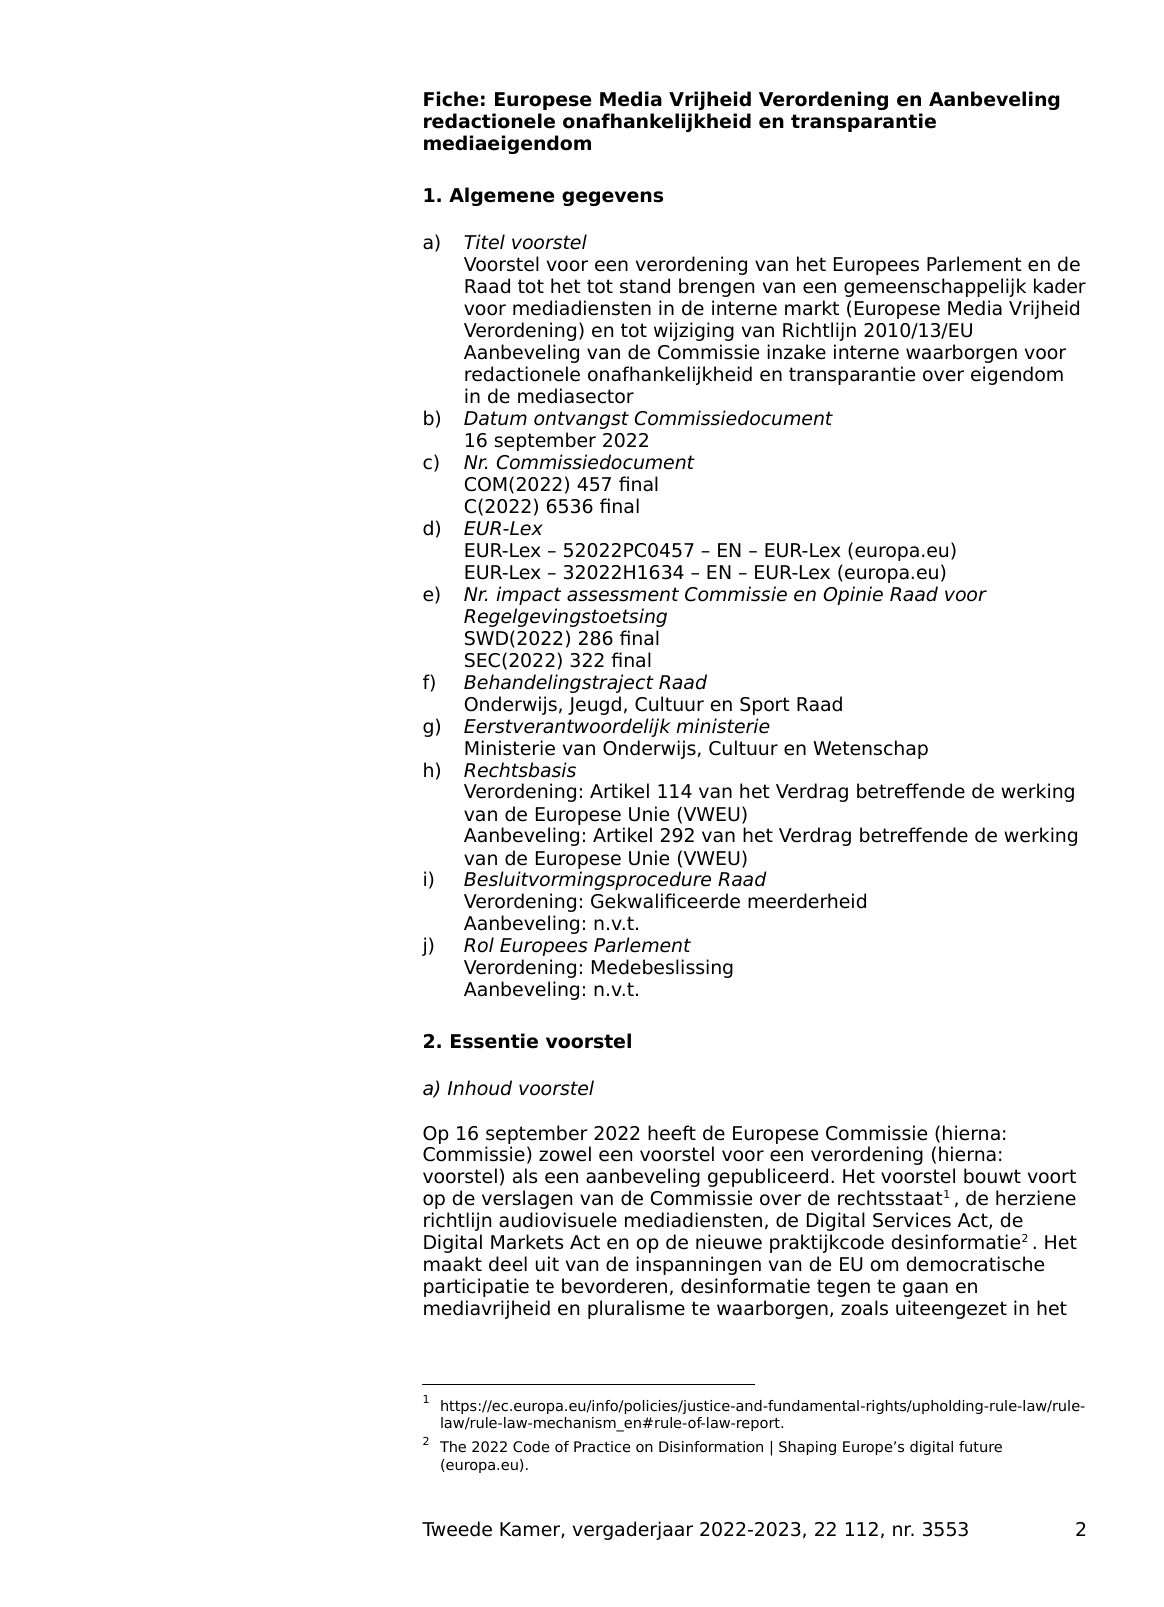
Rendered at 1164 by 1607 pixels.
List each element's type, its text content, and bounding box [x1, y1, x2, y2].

text C(2022) 6536 final [464, 496, 1087, 518]
text a) Titel voorstel [422, 232, 1087, 254]
subtitle 1. Algemene gegevens [422, 185, 1087, 207]
text SEC(2022) 322 final [464, 649, 1087, 672]
text e) Nr. impact assessment Commissie en Opinie Raad voor Regelgevingstoetsing [422, 584, 1087, 628]
subtitle Fiche: Europese Media Vrijheid Verordening en Aanbeveling redactionele onafhankelijkheid en transparantie mediaeigendom [422, 89, 1087, 155]
subtitle a) Inhoud voorstel [422, 1078, 1087, 1100]
text d) EUR-Lex [422, 518, 1087, 540]
subtitle 2. Essentie voorstel [422, 1031, 1087, 1053]
text Aanbeveling: n.v.t. [464, 979, 1087, 1001]
text b) Datum ontvangst Commissiedocument [422, 408, 1087, 430]
text Verordening: Gekwalificeerde meerderheid [464, 891, 1087, 913]
text The 2022 Code of Practice on Disinformation | Shaping Europe’s digital future (europa.eu). [422, 1435, 1087, 1474]
text SWD(2022) 286 final [464, 628, 1087, 649]
text 16 september 2022 [464, 430, 1087, 452]
text Onderwijs, Jeugd, Cultuur en Sport Raad [464, 693, 1087, 716]
text Voorstel voor een verordening van het Europees Parlement en de Raad tot het tot stand brengen van een gemeenschappelijk kader voor mediadiensten in de interne markt (Europese Media Vrijheid Verordening) en tot wijziging van Richtlijn 2010/13/EU [464, 254, 1087, 342]
text i) Besluitvormingsprocedure Raad [422, 869, 1087, 891]
text f) Behandelingstraject Raad [422, 672, 1087, 693]
text EUR-Lex – 32022H1634 – EN – EUR-Lex (europa.eu) [464, 562, 1087, 584]
text Aanbeveling: Artikel 292 van het Verdrag betreffende de werking van de Europese Unie (VWEU) [464, 825, 1087, 869]
text Verordening: Artikel 114 van het Verdrag betreffende de werking van de Europese Unie (VWEU) [464, 781, 1087, 825]
text Op 16 september 2022 heeft de Europese Commissie (hierna: Commissie) zowel een voorstel voor een verordening (hierna: voorstel) als een aanbeveling gepubliceerd. Het voorstel bouwt voort op de verslagen van de Commissie over de rechtsstaat, de herziene richtlijn audiovisuele mediadiensten, de Digital Services Act, de Digital Markets Act en op de nieuwe praktijkcode desinformatie. Het maakt deel uit van de inspanningen van de EU om democratische participatie te bevorderen, desinformatie tegen te gaan en mediavrijheid en pluralisme te waarborgen, zoals uiteengezet in het [422, 1122, 1087, 1320]
text EUR-Lex – 52022PC0457 – EN – EUR-Lex (europa.eu) [464, 540, 1087, 562]
text h) Rechtsbasis [422, 759, 1087, 781]
text Ministerie van Onderwijs, Cultuur en Wetenschap [464, 737, 1087, 759]
text Aanbeveling van de Commissie inzake interne waarborgen voor redactionele onafhankelijkheid en transparantie over eigendom in de mediasector [464, 342, 1087, 408]
text Verordening: Medebeslissing [464, 957, 1087, 979]
text COM(2022) 457 final [464, 474, 1087, 496]
text https://ec.europa.eu/info/policies/justice-and-fundamental-rights/upholding-rule-law/rule-law/rule-law-mechanism_en#rule-of-law-report. [422, 1393, 1087, 1432]
text j) Rol Europees Parlement [422, 935, 1087, 957]
text g) Eerstverantwoordelijk ministerie [422, 716, 1087, 737]
text c) Nr. Commissiedocument [422, 452, 1087, 474]
text Aanbeveling: n.v.t. [464, 913, 1087, 935]
